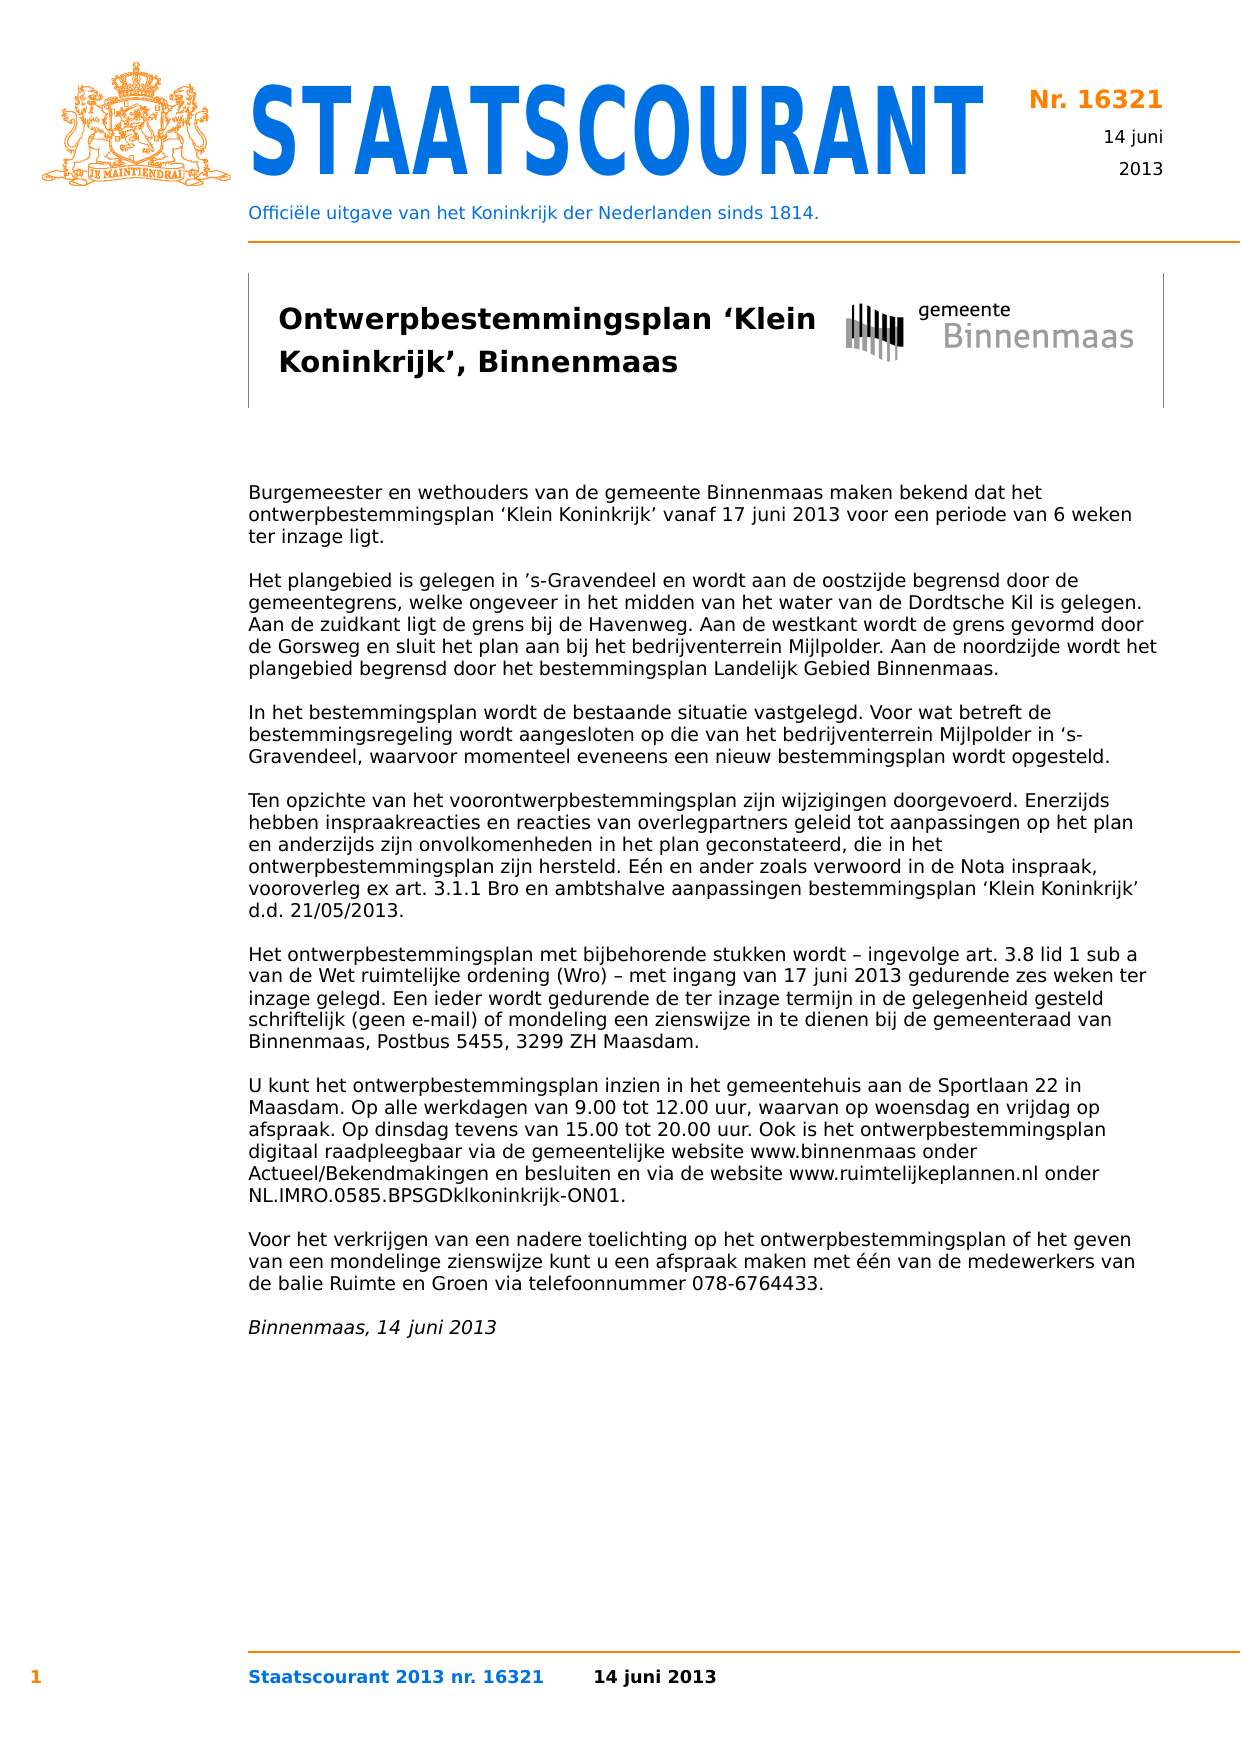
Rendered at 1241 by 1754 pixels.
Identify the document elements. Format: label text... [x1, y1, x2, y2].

table_header STAATSCOURANT [248, 62, 998, 203]
picture [844, 302, 1134, 362]
text In het bestemmingsplan wordt de bestaande situatie vastgelegd. Voor wat betreft de bestemmingsregeling wordt aangesloten op die van het bedrijventerrein Mijlpolder in ‘s-Gravendeel, waarvoor momenteel eveneens een nieuw bestemmingsplan wordt opgesteld. [248, 702, 1163, 768]
picture [41, 62, 231, 186]
table_header [25, 62, 248, 241]
text Voor het verkrijgen van een nadere toelichting op het ontwerpbestemmingsplan of het geven van een mondelinge zienswijze kunt u een afspraak maken met één van de medewerkers van de balie Ruimte en Groen via telefoonnummer 078-6764433. [248, 1229, 1163, 1295]
subtitle Ontwerpbestemmingsplan ‘Klein Koninkrijk’, Binnenmaas [249, 273, 1163, 408]
text Ten opzichte van het voorontwerpbestemmingsplan zijn wijzigingen doorgevoerd. Enerzijds hebben inspraakreacties en reacties van overlegpartners geleid tot aanpassingen op het plan en anderzijds zijn onvolkomenheden in het plan geconstateerd, die in het ontwerpbestemmingsplan zijn hersteld. Eén en ander zoals verwoord in de Nota inspraak, vooroverleg ex art. 3.1.1 Bro en ambtshalve aanpassingen bestemmingsplan ‘Klein Koninkrijk’ d.d. 21/05/2013. [248, 790, 1163, 922]
table_header Nr. 16321 [998, 62, 1240, 121]
text Het ontwerpbestemmingsplan met bijbehorende stukken wordt – ingevolge art. 3.8 lid 1 sub a van de Wet ruimtelijke ordening (Wro) – met ingang van 17 juni 2013 gedurende zes weken ter inzage gelegd. Een ieder wordt gedurende de ter inzage termijn in de gelegenheid gesteld schriftelijk (geen e-mail) of mondeling een zienswijze in te dienen bij de gemeenteraad van Binnenmaas, Postbus 5455, 3299 ZH Maasdam. [248, 943, 1163, 1053]
table_cell 14 juni [998, 121, 1240, 153]
text Burgemeester en wethouders van de gemeente Binnenmaas maken bekend dat het ontwerpbestemmingsplan ‘Klein Koninkrijk’ vanaf 17 juni 2013 voor een periode van 6 weken ter inzage ligt. [248, 482, 1163, 548]
text Het plangebied is gelegen in ’s-Gravendeel en wordt aan de oostzijde begrensd door de gemeentegrens, welke ongeveer in het midden van het water van de Dordtsche Kil is gelegen. Aan de zuidkant ligt de grens bij de Havenweg. Aan de westkant wordt de grens gevormd door de Gorsweg en sluit het plan aan bij het bedrijventerrein Mijlpolder. Aan de noordzijde wordt het plangebied begrensd door het bestemmingsplan Landelijk Gebied Binnenmaas. [248, 570, 1163, 680]
table_cell Officiële uitgave van het Koninkrijk der Nederlanden sinds 1814. [248, 203, 1240, 241]
table_cell 2013 [998, 153, 1240, 203]
text Binnenmaas, 14 juni 2013 [248, 1317, 1163, 1339]
text U kunt het ontwerpbestemmingsplan inzien in het gemeentehuis aan de Sportlaan 22 in Maasdam. Op alle werkdagen van 9.00 tot 12.00 uur, waarvan op woensdag en vrijdag op afspraak. Op dinsdag tevens van 15.00 tot 20.00 uur. Ook is het ontwerpbestemmingsplan digitaal raadpleegbaar via de gemeentelijke website www.binnenmaas onder Actueel/Bekendmakingen en besluiten en via de website www.ruimtelijkeplannen.nl onder NL.IMRO.0585.BPSGDklkoninkrijk-ON01. [248, 1075, 1163, 1207]
